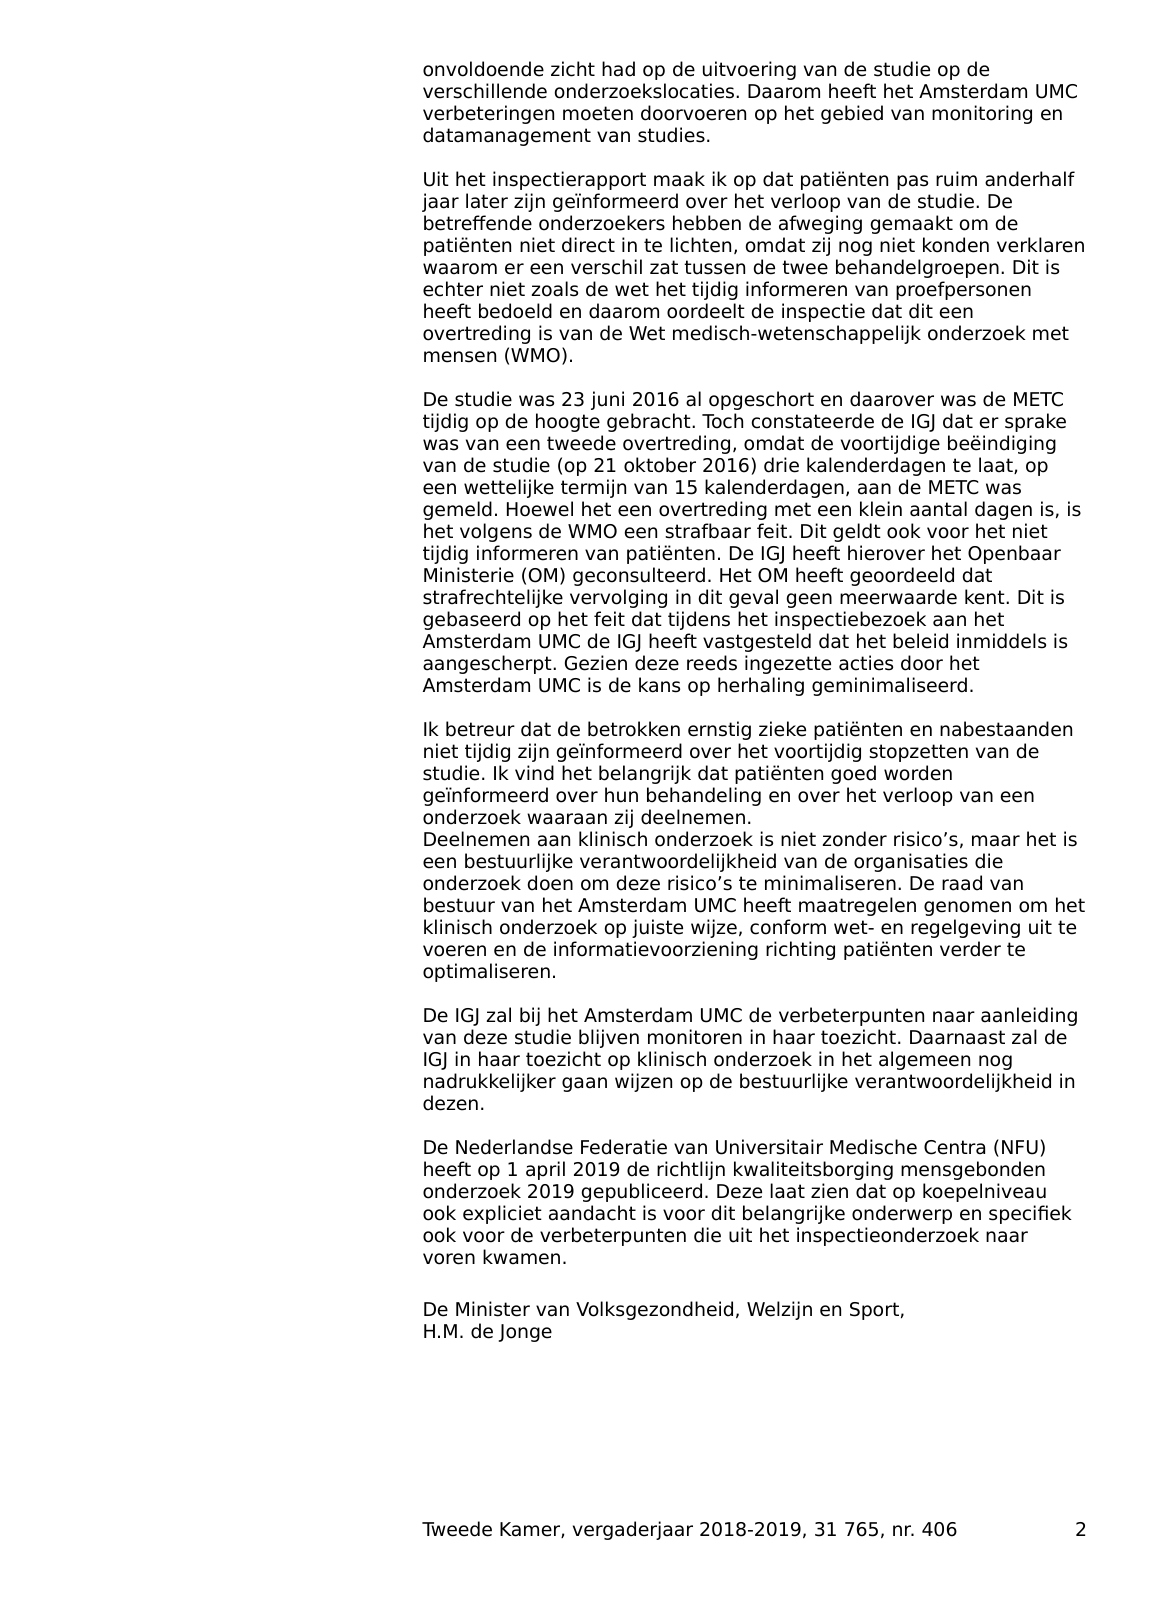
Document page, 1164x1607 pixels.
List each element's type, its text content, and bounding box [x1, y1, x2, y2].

text De Nederlandse Federatie van Universitair Medische Centra (NFU) heeft op 1 april 2019 de richtlijn kwaliteitsborging mensgebonden onderzoek 2019 gepubliceerd. Deze laat zien dat op koepelniveau ook expliciet aandacht is voor dit belangrijke onderwerp en specifiek ook voor de verbeterpunten die uit het inspectieonderzoek naar voren kwamen. [422, 1137, 1087, 1269]
text Uit het inspectierapport maak ik op dat patiënten pas ruim anderhalf jaar later zijn geïnformeerd over het verloop van de studie. De betreffende onderzoekers hebben de afweging gemaakt om de patiënten niet direct in te lichten, omdat zij nog niet konden verklaren waarom er een verschil zat tussen de twee behandelgroepen. Dit is echter niet zoals de wet het tijdig informeren van proefpersonen heeft bedoeld en daarom oordeelt de inspectie dat dit een overtreding is van de Wet medisch-wetenschappelijk onderzoek met mensen (WMO). [422, 169, 1087, 367]
text De studie was 23 juni 2016 al opgeschort en daarover was de METC tijdig op de hoogte gebracht. Toch constateerde de IGJ dat er sprake was van een tweede overtreding, omdat de voortijdige beëindiging van de studie (op 21 oktober 2016) drie kalenderdagen te laat, op een wettelijke termijn van 15 kalenderdagen, aan de METC was gemeld. Hoewel het een overtreding met een klein aantal dagen is, is het volgens de WMO een strafbaar feit. Dit geldt ook voor het niet tijdig informeren van patiënten. De IGJ heeft hierover het Openbaar Ministerie (OM) geconsulteerd. Het OM heeft geoordeeld dat strafrechtelijke vervolging in dit geval geen meerwaarde kent. Dit is gebaseerd op het feit dat tijdens het inspectiebezoek aan het Amsterdam UMC de IGJ heeft vastgesteld dat het beleid inmiddels is aangescherpt. Gezien deze reeds ingezette acties door het Amsterdam UMC is de kans op herhaling geminimaliseerd. [422, 389, 1087, 697]
text De Minister van Volksgezondheid, Welzijn en Sport, H.M. de Jonge [422, 1299, 1087, 1343]
text Ik betreur dat de betrokken ernstig zieke patiënten en nabestaanden niet tijdig zijn geïnformeerd over het voortijdig stopzetten van de studie. Ik vind het belangrijk dat patiënten goed worden geïnformeerd over hun behandeling en over het verloop van een onderzoek waaraan zij deelnemen. [422, 719, 1087, 829]
text De IGJ zal bij het Amsterdam UMC de verbeterpunten naar aanleiding van deze studie blijven monitoren in haar toezicht. Daarnaast zal de IGJ in haar toezicht op klinisch onderzoek in het algemeen nog nadrukkelijker gaan wijzen op de bestuurlijke verantwoordelijkheid in dezen. [422, 1005, 1087, 1115]
text Deelnemen aan klinisch onderzoek is niet zonder risico’s, maar het is een bestuurlijke verantwoordelijkheid van de organisaties die onderzoek doen om deze risico’s te minimaliseren. De raad van bestuur van het Amsterdam UMC heeft maatregelen genomen om het klinisch onderzoek op juiste wijze, conform wet- en regelgeving uit te voeren en de informatievoorziening richting patiënten verder te optimaliseren. [422, 829, 1087, 983]
text onvoldoende zicht had op de uitvoering van de studie op de verschillende onderzoekslocaties. Daarom heeft het Amsterdam UMC verbeteringen moeten doorvoeren op het gebied van monitoring en datamanagement van studies. [422, 59, 1087, 147]
